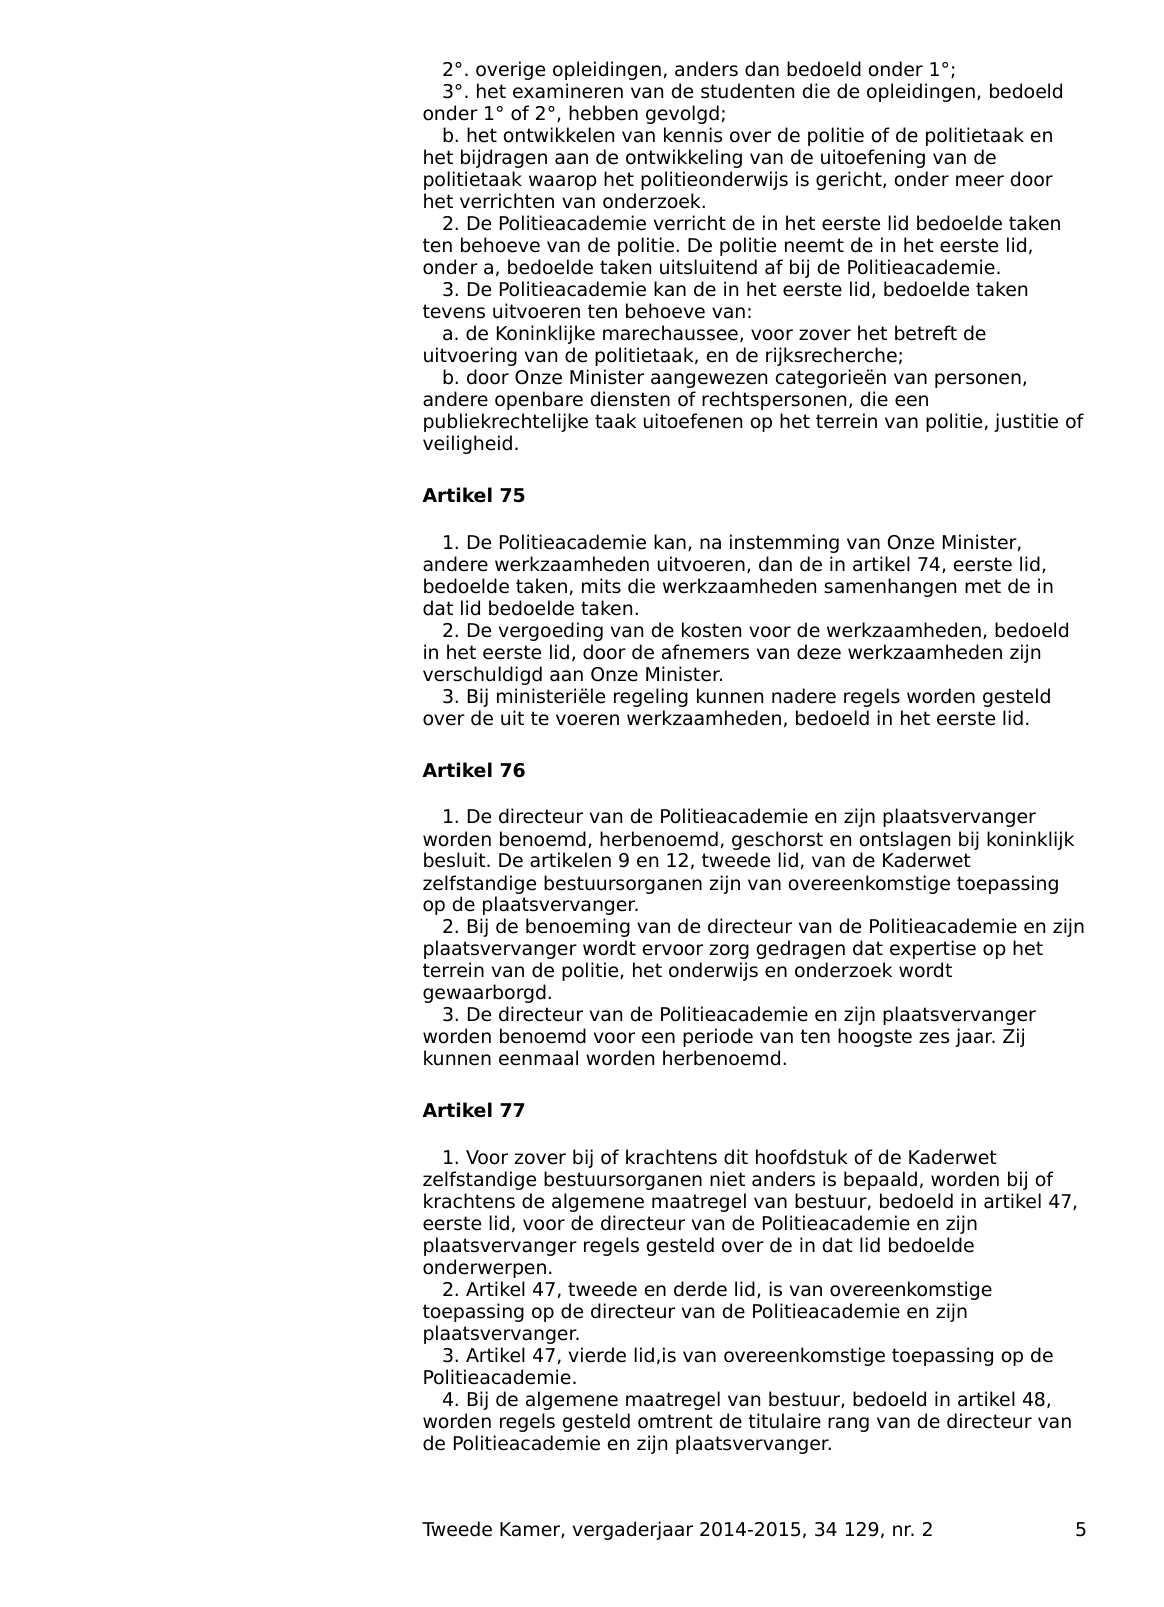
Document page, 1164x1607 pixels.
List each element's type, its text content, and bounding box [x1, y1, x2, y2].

text 2. De Politieacademie verricht de in het eerste lid bedoelde taken ten behoeve van de politie. De politie neemt de in het eerste lid, onder a, bedoelde taken uitsluitend af bij de Politieacademie. [422, 213, 1087, 279]
subtitle Artikel 77 [422, 1100, 1087, 1122]
text a. de Koninklijke marechaussee, voor zover het betreft de uitvoering van de politietaak, en de rijksrecherche; [422, 323, 1087, 367]
subtitle Artikel 76 [422, 759, 1087, 781]
text 1. De directeur van de Politieacademie en zijn plaatsvervanger worden benoemd, herbenoemd, geschorst en ontslagen bij koninklijk besluit. De artikelen 9 en 12, tweede lid, van de Kaderwet zelfstandige bestuursorganen zijn van overeenkomstige toepassing op de plaatsvervanger. [422, 806, 1087, 916]
text 3. De Politieacademie kan de in het eerste lid, bedoelde taken tevens uitvoeren ten behoeve van: [422, 279, 1087, 323]
text b. het ontwikkelen van kennis over de politie of de politietaak en het bijdragen aan de ontwikkeling van de uitoefening van de politietaak waarop het politieonderwijs is gericht, onder meer door het verrichten van onderzoek. [422, 125, 1087, 213]
text 2. De vergoeding van de kosten voor de werkzaamheden, bedoeld in het eerste lid, door de afnemers van deze werkzaamheden zijn verschuldigd aan Onze Minister. [422, 619, 1087, 686]
text 1. De Politieacademie kan, na instemming van Onze Minister, andere werkzaamheden uitvoeren, dan de in artikel 74, eerste lid, bedoelde taken, mits die werkzaamheden samenhangen met de in dat lid bedoelde taken. [422, 532, 1087, 619]
text b. door Onze Minister aangewezen categorieën van personen, andere openbare diensten of rechtspersonen, die een publiekrechtelijke taak uitoefenen op het terrein van politie, justitie of veiligheid. [422, 367, 1087, 455]
text 2. Artikel 47, tweede en derde lid, is van overeenkomstige toepassing op de directeur van de Politieacademie en zijn plaatsvervanger. [422, 1279, 1087, 1345]
text 3. De directeur van de Politieacademie en zijn plaatsvervanger worden benoemd voor een periode van ten hoogste zes jaar. Zij kunnen eenmaal worden herbenoemd. [422, 1004, 1087, 1070]
text 3°. het examineren van de studenten die de opleidingen, bedoeld onder 1° of 2°, hebben gevolgd; [422, 81, 1087, 125]
text 3. Artikel 47, vierde lid,is van overeenkomstige toepassing op de Politieacademie. [422, 1345, 1087, 1389]
text 1. Voor zover bij of krachtens dit hoofdstuk of de Kaderwet zelfstandige bestuursorganen niet anders is bepaald, worden bij of krachtens de algemene maatregel van bestuur, bedoeld in artikel 47, eerste lid, voor de directeur van de Politieacademie en zijn plaatsvervanger regels gesteld over de in dat lid bedoelde onderwerpen. [422, 1147, 1087, 1279]
text 4. Bij de algemene maatregel van bestuur, bedoeld in artikel 48, worden regels gesteld omtrent de titulaire rang van de directeur van de Politieacademie en zijn plaatsvervanger. [422, 1389, 1087, 1455]
text 2°. overige opleidingen, anders dan bedoeld onder 1°; [422, 59, 1087, 81]
text 3. Bij ministeriële regeling kunnen nadere regels worden gesteld over de uit te voeren werkzaamheden, bedoeld in het eerste lid. [422, 686, 1087, 729]
subtitle Artikel 75 [422, 485, 1087, 507]
text 2. Bij de benoeming van de directeur van de Politieacademie en zijn plaatsvervanger wordt ervoor zorg gedragen dat expertise op het terrein van de politie, het onderwijs en onderzoek wordt gewaarborgd. [422, 916, 1087, 1004]
